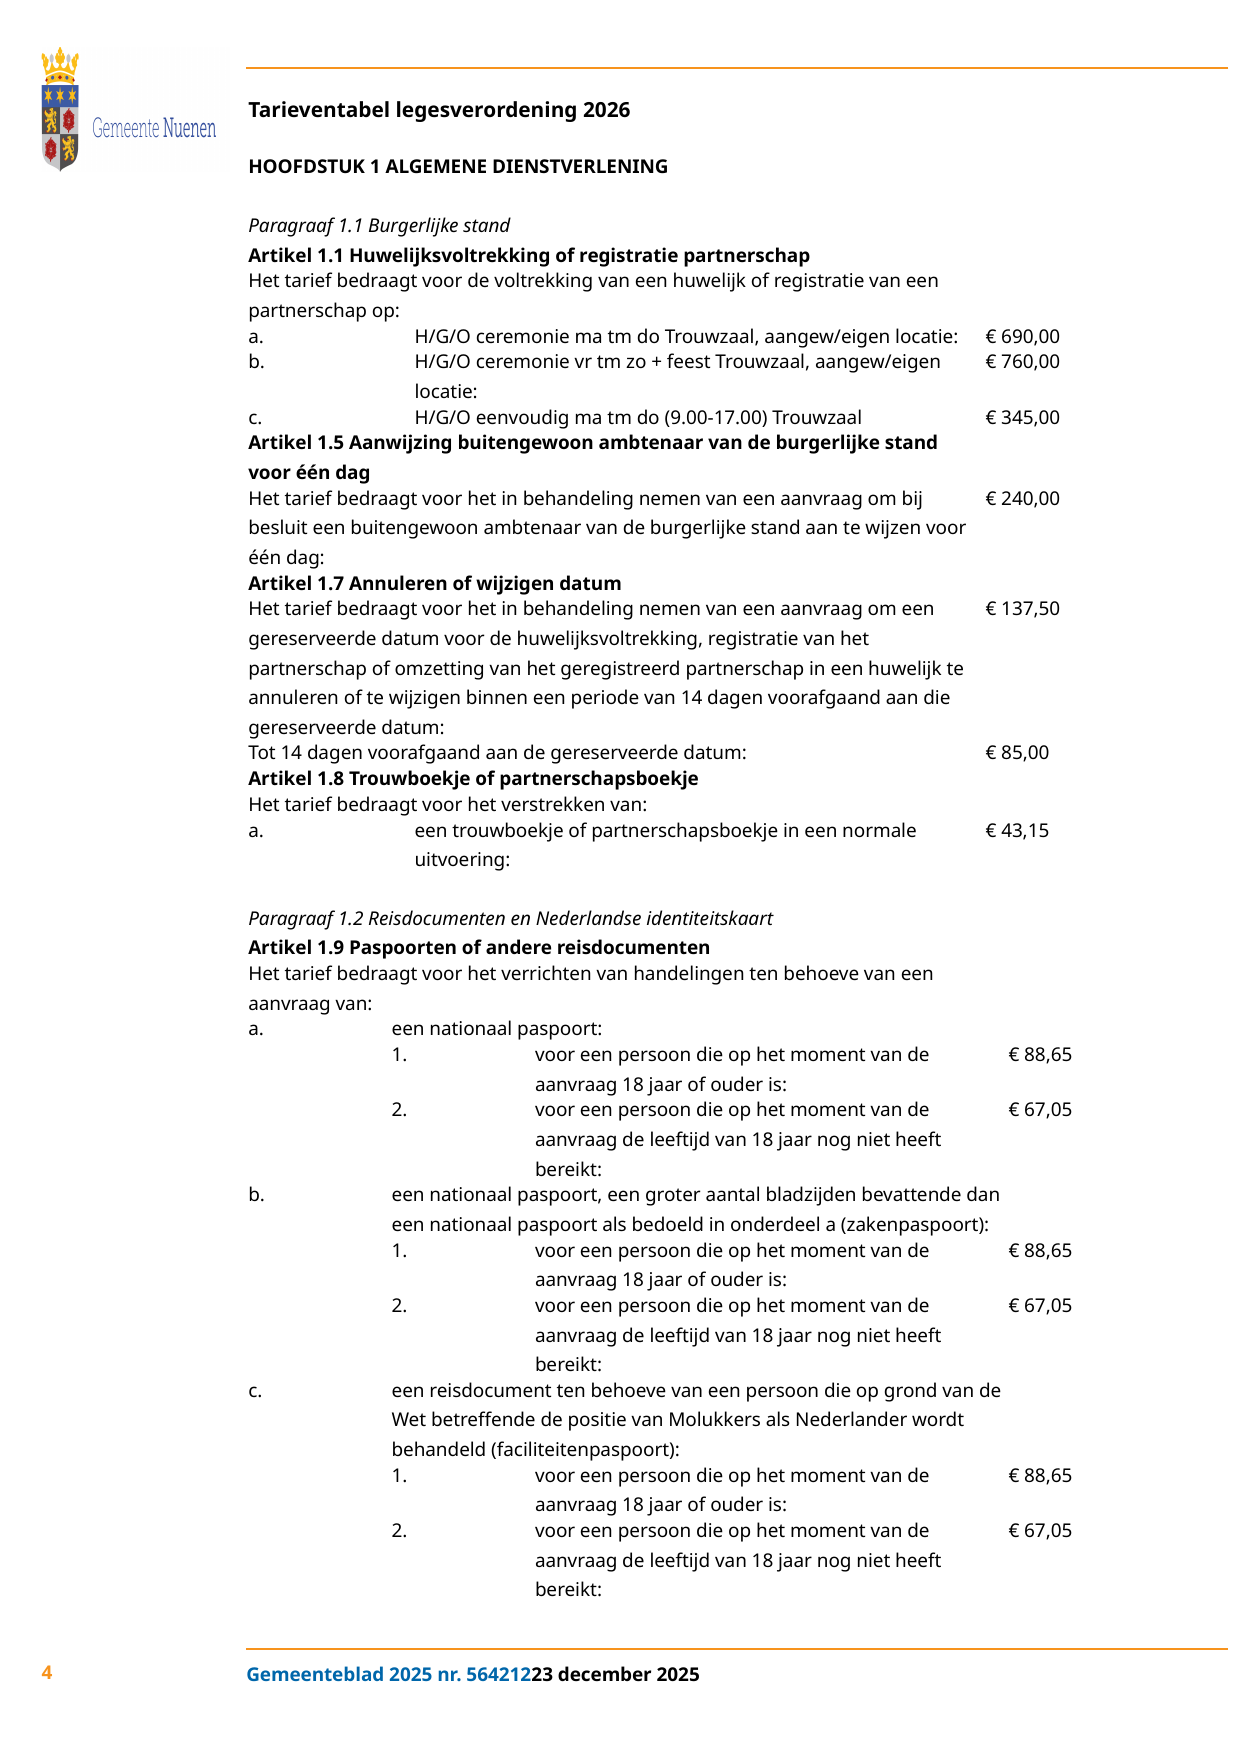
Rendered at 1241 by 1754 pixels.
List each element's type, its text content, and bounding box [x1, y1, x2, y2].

text HOOFDSTUK 1 ALGEMENE DIENSTVERLENING [248, 153, 1152, 179]
table_cell € 67,05 [1008, 1097, 1152, 1182]
table_cell [1008, 960, 1152, 1016]
table_cell voor een persoon die op het moment van de aanvraag 18 jaar of ouder is: [535, 1041, 1008, 1097]
table_cell a. [248, 817, 414, 872]
table_cell [985, 268, 1152, 323]
table_cell voor een persoon die op het moment van de aanvraag de leeftijd van 18 jaar nog niet heeft bereikt: [535, 1292, 1008, 1377]
table_header Artikel 1.9 Paspoorten of andere reisdocumenten [248, 935, 1008, 960]
table_cell [248, 1517, 391, 1602]
text Tarieventabel legesverordening 2026 [248, 95, 1152, 123]
table_cell 2. [391, 1292, 535, 1377]
table_cell € 85,00 [985, 740, 1152, 765]
table_cell € 240,00 [985, 485, 1152, 570]
table_cell een trouwboekje of partnerschapsboekje in een normale uitvoering: [414, 817, 985, 872]
table_cell Artikel 1.7 Annuleren of wijzigen datum [248, 570, 985, 596]
table_header Artikel 1.1 Huwelijksvoltrekking of registratie partnerschap [248, 242, 985, 267]
table_cell [248, 1041, 391, 1097]
table_cell Het tarief bedraagt voor de voltrekking van een huwelijk of registratie van een partnerschap op: [248, 268, 985, 323]
table_cell H/G/O ceremonie ma tm do Trouwzaal, aangew/eigen locatie: [414, 323, 985, 348]
table_header [985, 242, 1152, 267]
table_cell b. [248, 1182, 391, 1237]
table_cell 1. [391, 1237, 535, 1292]
table_cell H/G/O eenvoudig ma tm do (9.00-17.00) Trouwzaal [414, 404, 985, 429]
table_cell c. [248, 404, 414, 429]
table_cell H/G/O ceremonie vr tm zo + feest Trouwzaal, aangew/eigen locatie: [414, 349, 985, 404]
table_cell € 43,15 [985, 817, 1152, 872]
table_cell Het tarief bedraagt voor het verstrekken van: [248, 791, 985, 817]
table_cell € 137,50 [985, 596, 1152, 739]
table_cell Tot 14 dagen voorafgaand aan de gereserveerde datum: [248, 740, 985, 765]
table_cell 2. [391, 1097, 535, 1182]
table_cell [248, 1097, 391, 1182]
table_cell € 67,05 [1008, 1292, 1152, 1377]
table_cell [985, 430, 1152, 485]
table_cell € 88,65 [1008, 1237, 1152, 1292]
table_cell een nationaal paspoort: [391, 1016, 1008, 1041]
table_cell 1. [391, 1041, 535, 1097]
table_cell een reisdocument ten behoeve van een persoon die op grond van de Wet betreffende de positie van Molukkers als Nederlander wordt behandeld (faciliteitenpaspoort): [391, 1377, 1008, 1462]
table_cell Het tarief bedraagt voor het in behandeling nemen van een aanvraag om een gereserveerde datum voor de huwelijksvoltrekking, registratie van het partnerschap of omzetting van het geregistreerd partnerschap in een huwelijk te annuleren of te wijzigen binnen een periode van 14 dagen voorafgaand aan die gereserveerde datum: [248, 596, 985, 739]
table_cell [1008, 1377, 1152, 1462]
table_cell € 88,65 [1008, 1041, 1152, 1097]
table_cell € 760,00 [985, 349, 1152, 404]
table_cell voor een persoon die op het moment van de aanvraag 18 jaar of ouder is: [535, 1462, 1008, 1517]
table_cell 1. [391, 1462, 535, 1517]
table_cell Het tarief bedraagt voor het in behandeling nemen van een aanvraag om bij besluit een buitengewoon ambtenaar van de burgerlijke stand aan te wijzen voor één dag: [248, 485, 985, 570]
table_cell voor een persoon die op het moment van de aanvraag 18 jaar of ouder is: [535, 1237, 1008, 1292]
table_cell a. [248, 1016, 391, 1041]
table_header [1008, 935, 1152, 960]
table_cell voor een persoon die op het moment van de aanvraag de leeftijd van 18 jaar nog niet heeft bereikt: [535, 1097, 1008, 1182]
table_cell [985, 765, 1152, 791]
table_cell [248, 1292, 391, 1377]
table_cell Artikel 1.5 Aanwijzing buitengewoon ambtenaar van de burgerlijke stand voor één dag [248, 430, 985, 485]
table_cell een nationaal paspoort, een groter aantal bladzijden bevattende dan een nationaal paspoort als bedoeld in onderdeel a (zakenpaspoort): [391, 1182, 1008, 1237]
table_cell voor een persoon die op het moment van de aanvraag de leeftijd van 18 jaar nog niet heeft bereikt: [535, 1517, 1008, 1602]
table_cell [985, 570, 1152, 596]
table_cell [248, 1237, 391, 1292]
table_cell [1008, 1182, 1152, 1237]
table_cell € 345,00 [985, 404, 1152, 429]
text Paragraaf 1.2 Reisdocumenten en Nederlandse identiteitskaart [248, 905, 1152, 931]
table_cell [248, 1462, 391, 1517]
table_cell € 67,05 [1008, 1517, 1152, 1602]
table_cell c. [248, 1377, 391, 1462]
table_cell € 690,00 [985, 323, 1152, 348]
table_cell [1008, 1016, 1152, 1041]
table_cell b. [248, 349, 414, 404]
table_cell [985, 791, 1152, 817]
table_cell a. [248, 323, 414, 348]
table_cell Het tarief bedraagt voor het verrichten van handelingen ten behoeve van een aanvraag van: [248, 960, 1008, 1016]
table_cell Artikel 1.8 Trouwboekje of partnerschapsboekje [248, 765, 985, 791]
table_cell € 88,65 [1008, 1462, 1152, 1517]
picture [41, 47, 231, 172]
table_cell 2. [391, 1517, 535, 1602]
text Paragraaf 1.1 Burgerlijke stand [248, 212, 1152, 238]
